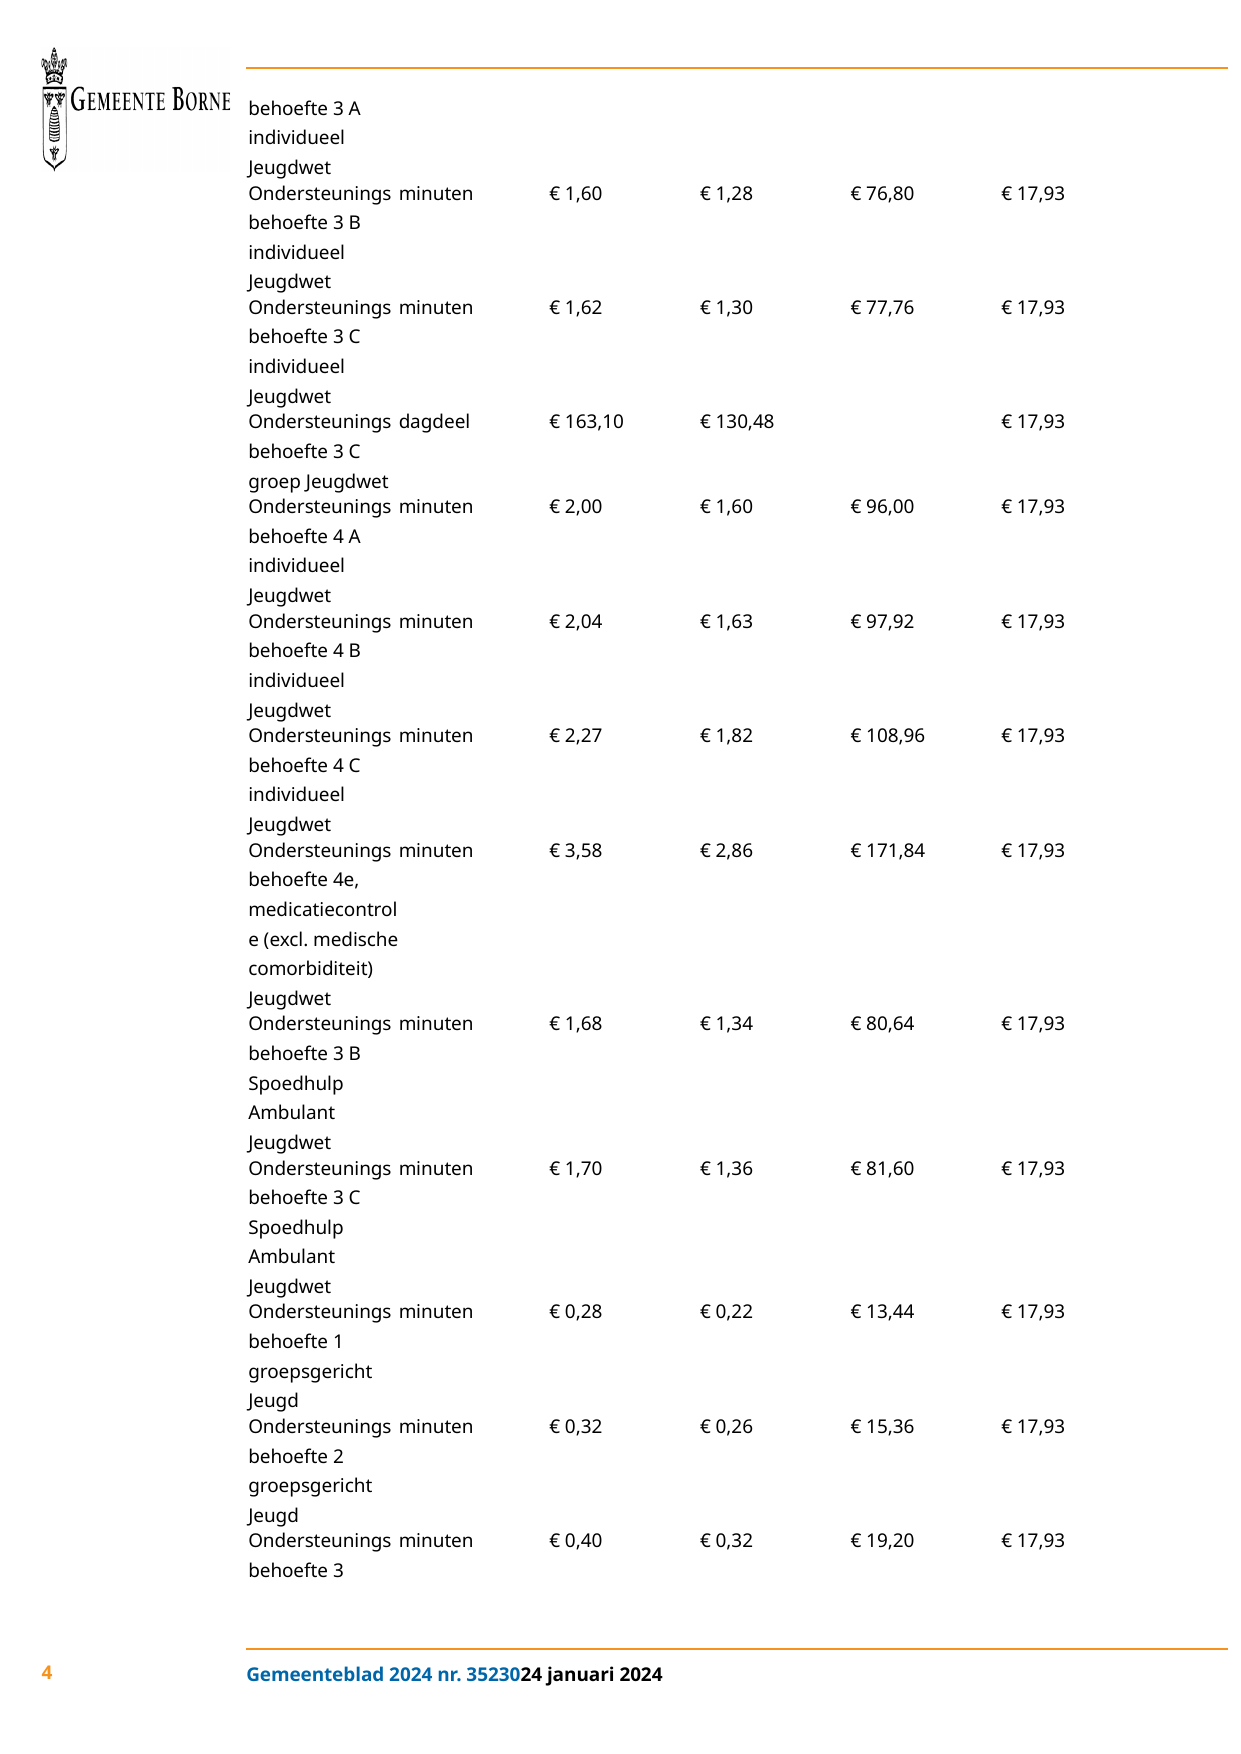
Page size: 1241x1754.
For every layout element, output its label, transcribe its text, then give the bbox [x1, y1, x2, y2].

table_cell Ondersteuningsbehoefte 3 B Spoedhulp Ambulant Jeugdwet [248, 1011, 398, 1155]
table_cell minuten [399, 837, 549, 1011]
table_cell € 13,44 [850, 1299, 1001, 1413]
table_cell € 171,84 [850, 837, 1001, 1011]
table_cell minuten [399, 1011, 549, 1155]
table_cell € 2,00 [549, 494, 700, 608]
table_cell Ondersteuningsbehoefte 3 C Spoedhulp Ambulant Jeugdwet [248, 1155, 398, 1299]
table_cell € 17,93 [1001, 294, 1152, 409]
table_cell [850, 95, 1001, 180]
table_cell minuten [399, 1299, 549, 1413]
table_cell € 0,26 [700, 1413, 850, 1528]
table_cell € 17,93 [1001, 1413, 1152, 1528]
table_cell € 17,93 [1001, 494, 1152, 608]
table_cell € 1,30 [700, 294, 850, 409]
table_cell € 2,86 [700, 837, 850, 1011]
table_cell Ondersteuningsbehoefte 4 C individueel Jeugdwet [248, 723, 398, 837]
table_cell [1001, 95, 1152, 180]
table_cell Ondersteuningsbehoefte 1 groepsgericht Jeugd [248, 1299, 398, 1413]
table_cell € 1,82 [700, 723, 850, 837]
table_cell Ondersteuningsbehoefte 3 C groep Jeugdwet [248, 409, 398, 493]
table_cell € 0,40 [549, 1528, 700, 1583]
table_cell € 17,93 [1001, 723, 1152, 837]
table_cell € 1,28 [700, 180, 850, 294]
table_cell Ondersteuningsbehoefte 2 groepsgericht Jeugd [248, 1413, 398, 1528]
table_cell minuten [399, 723, 549, 837]
table_cell € 76,80 [850, 180, 1001, 294]
table_cell € 17,93 [1001, 1155, 1152, 1299]
table_cell € 17,93 [1001, 1528, 1152, 1583]
table_cell € 0,22 [700, 1299, 850, 1413]
table_cell minuten [399, 608, 549, 722]
table_cell € 1,36 [700, 1155, 850, 1299]
table_cell € 15,36 [850, 1413, 1001, 1528]
table_cell Ondersteuningsbehoefte 4 B individueel Jeugdwet [248, 608, 398, 722]
table_cell [399, 95, 549, 180]
table_cell € 1,60 [549, 180, 700, 294]
table_cell [700, 95, 850, 180]
table_cell € 2,27 [549, 723, 700, 837]
table_cell Ondersteuningsbehoefte 3 [248, 1528, 398, 1583]
table_cell Ondersteuningsbehoefte 4 A individueel Jeugdwet [248, 494, 398, 608]
table_cell minuten [399, 1528, 549, 1583]
table_cell € 17,93 [1001, 608, 1152, 722]
table_cell [850, 409, 1001, 493]
table_cell € 1,62 [549, 294, 700, 409]
table_cell € 1,63 [700, 608, 850, 722]
table_cell Ondersteuningsbehoefte 3 C individueel Jeugdwet [248, 294, 398, 409]
table_cell € 17,93 [1001, 1299, 1152, 1413]
table_cell € 0,32 [549, 1413, 700, 1528]
table_cell minuten [399, 180, 549, 294]
table_cell € 17,93 [1001, 409, 1152, 493]
table_cell € 19,20 [850, 1528, 1001, 1583]
table_cell minuten [399, 1413, 549, 1528]
table_cell € 1,34 [700, 1011, 850, 1155]
table_cell dagdeel [399, 409, 549, 493]
table_cell € 17,93 [1001, 1011, 1152, 1155]
table_cell € 130,48 [700, 409, 850, 493]
table_cell € 17,93 [1001, 180, 1152, 294]
table_cell € 80,64 [850, 1011, 1001, 1155]
table_cell € 163,10 [549, 409, 700, 493]
table_cell € 0,32 [700, 1528, 850, 1583]
table_cell Ondersteuningsbehoefte 3 B individueel Jeugdwet [248, 180, 398, 294]
table_cell € 81,60 [850, 1155, 1001, 1299]
table_cell € 2,04 [549, 608, 700, 722]
table_cell € 1,60 [700, 494, 850, 608]
table_cell [549, 95, 700, 180]
table_cell € 17,93 [1001, 837, 1152, 1011]
table_cell € 1,68 [549, 1011, 700, 1155]
table_cell € 0,28 [549, 1299, 700, 1413]
table_cell € 1,70 [549, 1155, 700, 1299]
table_cell minuten [399, 294, 549, 409]
table_cell € 108,96 [850, 723, 1001, 837]
table_cell minuten [399, 494, 549, 608]
table_cell behoefte 3 A individueel Jeugdwet [248, 95, 398, 180]
table_cell € 77,76 [850, 294, 1001, 409]
table_cell € 97,92 [850, 608, 1001, 722]
picture [41, 47, 231, 172]
table_cell € 96,00 [850, 494, 1001, 608]
table_cell € 3,58 [549, 837, 700, 1011]
table_cell minuten [399, 1155, 549, 1299]
table_cell Ondersteuningsbehoefte 4e, medicatiecontrole (excl. medische comorbiditeit) Jeugdwet [248, 837, 398, 1011]
